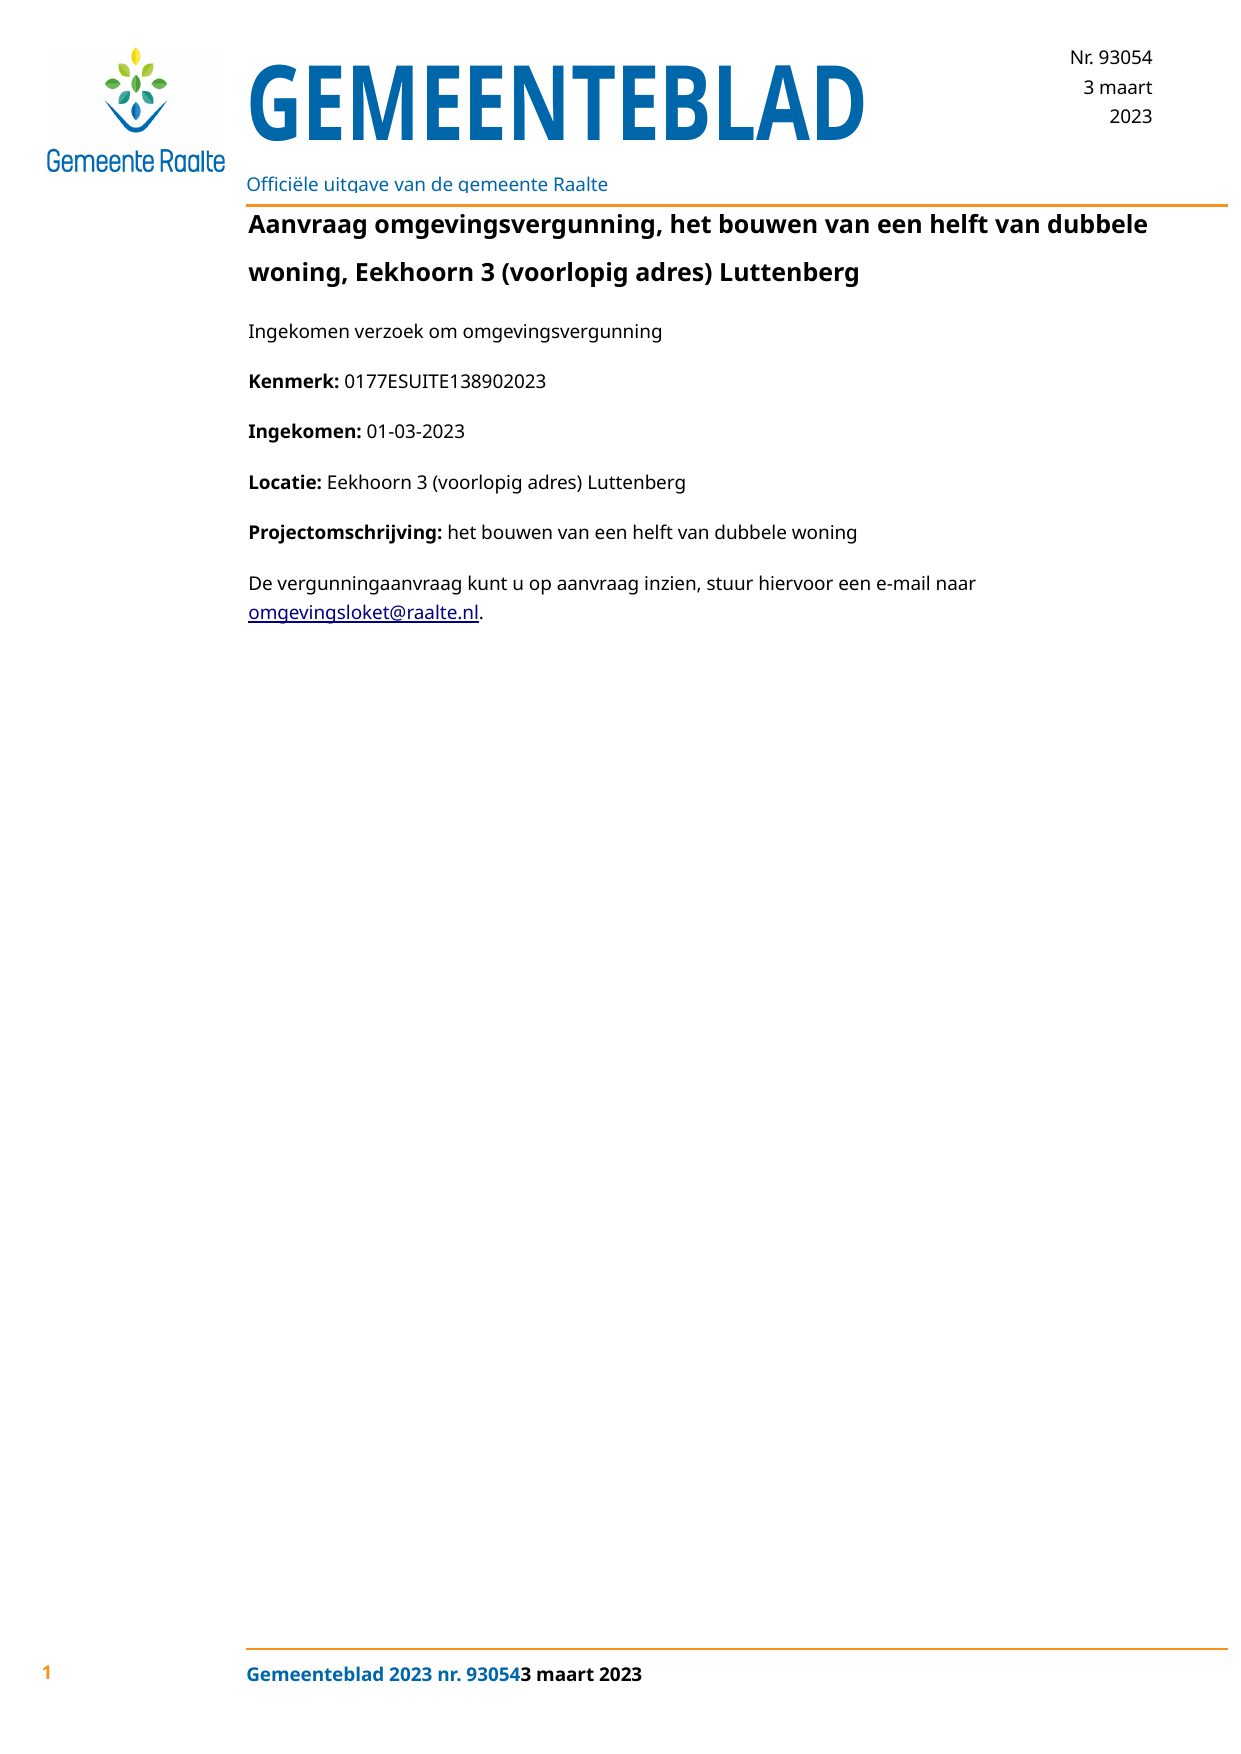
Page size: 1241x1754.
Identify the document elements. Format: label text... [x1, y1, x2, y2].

text Ingekomen verzoek om omgevingsvergunning [248, 318, 1152, 344]
text Aanvraag omgevingsvergunning, het bouwen van een helft van dubbele woning, Eekhoorn 3 (voorlopig adres) Luttenberg [248, 207, 1152, 288]
text Kenmerk: 0177ESUITE138902023 [248, 368, 1152, 394]
picture [41, 47, 231, 172]
text Ingekomen: 01-03-2023 [248, 419, 1152, 444]
text Locatie: Eekhoorn 3 (voorlopig adres) Luttenberg [248, 469, 1152, 495]
text Projectomschrijving: het bouwen van een helft van dubbele woning [248, 519, 1152, 545]
text De vergunningaanvraag kunt u op aanvraag inzien, stuur hiervoor een e-mail naar omgevingsloket@raalte.nl. [248, 570, 1152, 625]
